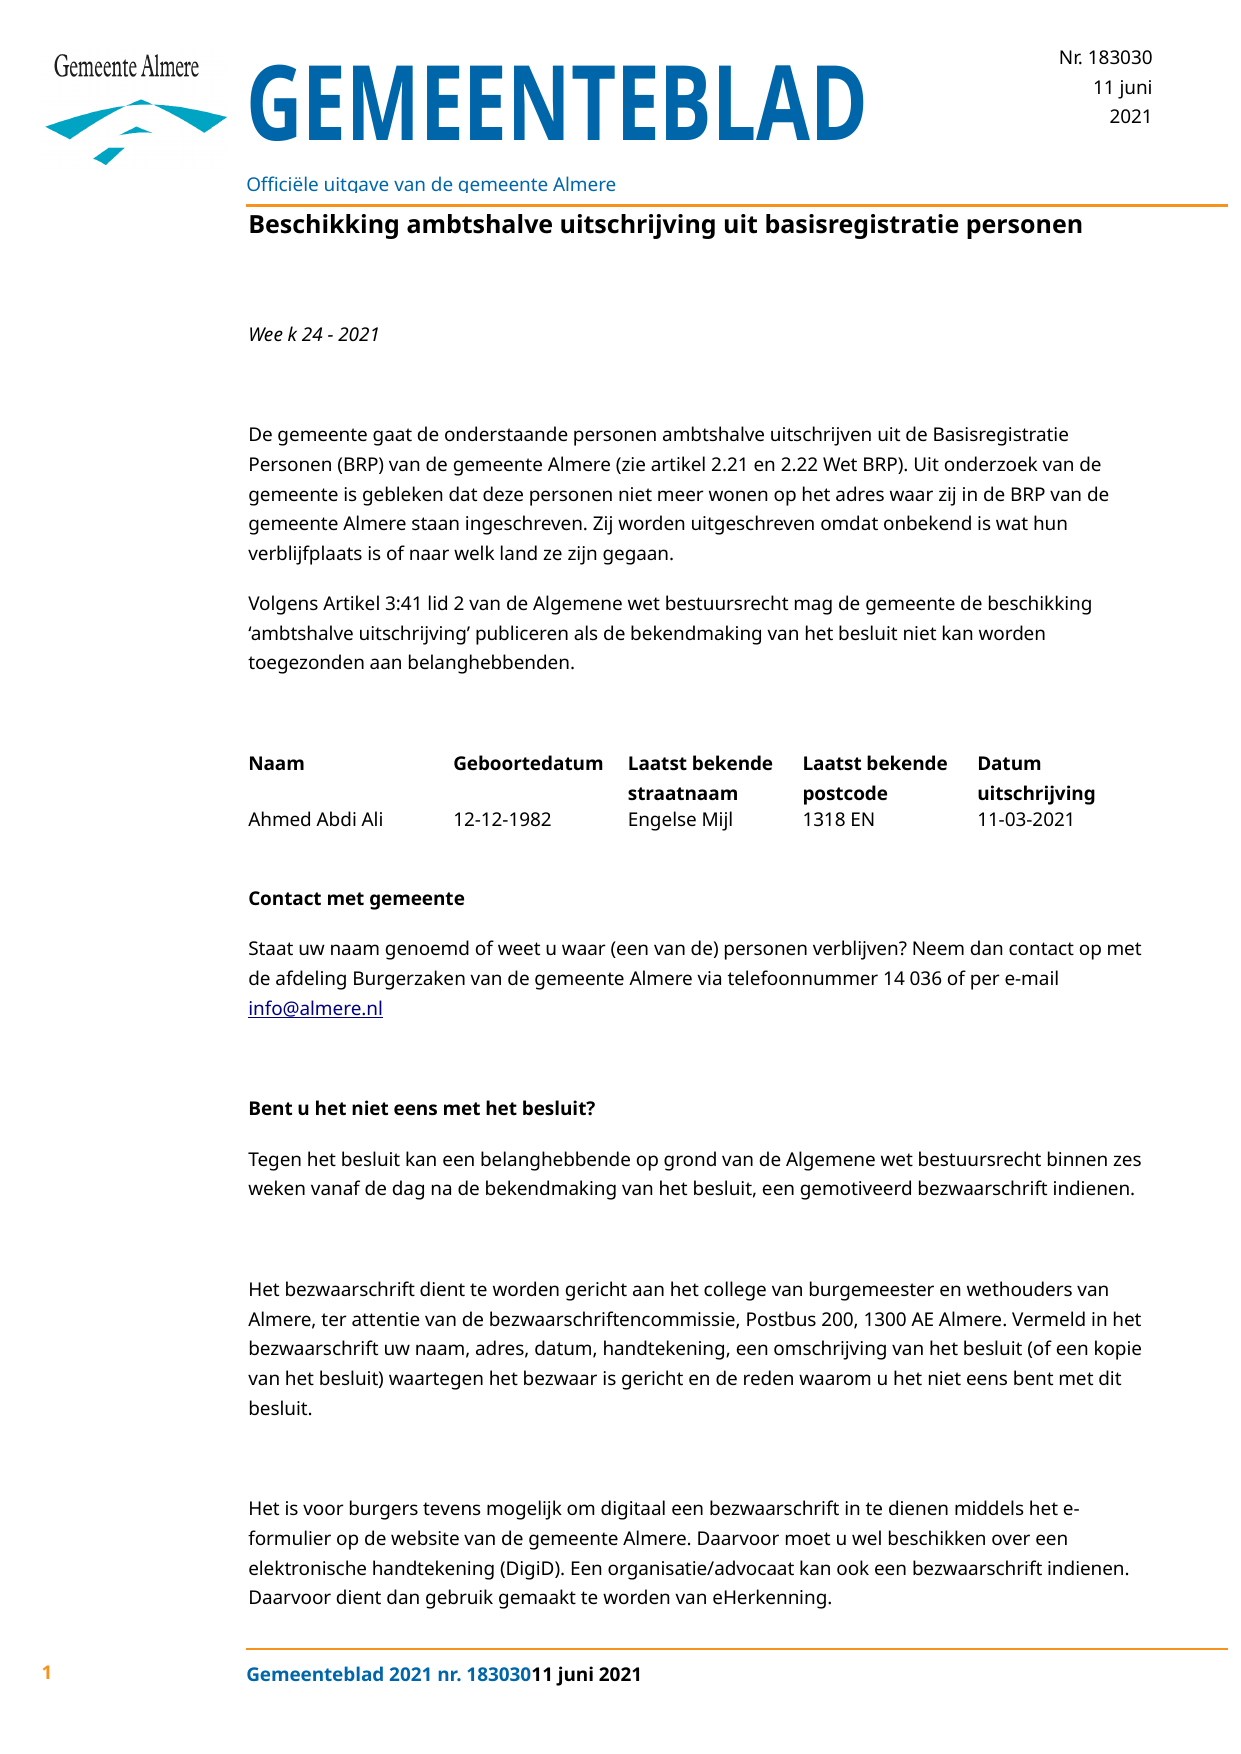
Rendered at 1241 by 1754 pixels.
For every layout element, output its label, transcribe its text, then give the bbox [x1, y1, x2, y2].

picture [41, 47, 231, 172]
text Volgens Artikel 3:41 lid 2 van de Algemene wet bestuursrecht mag de gemeente de beschikking ‘ambtshalve uitschrijving’ publiceren als de bekendmaking van het besluit niet kan worden toegezonden aan belanghebbenden. [248, 590, 1152, 675]
table_header Naam [248, 750, 453, 806]
text Beschikking ambtshalve uitschrijving uit basisregistratie personen [248, 207, 1152, 241]
text Staat uw naam genoemd of weet u waar (een van de) personen verblijven? Neem dan contact op met de afdeling Burgerzaken van de gemeente Almere via telefoonnummer 14 036 of per e-mail info@almere.nl [248, 936, 1152, 1020]
table_header Datum uitschrijving [977, 750, 1152, 806]
table_cell 1318 EN [802, 806, 977, 831]
text Contact met gemeente [248, 885, 1152, 911]
text Bent u het niet eens met het besluit? [248, 1096, 1152, 1121]
table_cell 12-12-1982 [453, 806, 628, 831]
table_cell 11-03-2021 [977, 806, 1152, 831]
text Het bezwaarschrift dient te worden gericht aan het college van burgemeester en wethouders van Almere, ter attentie van de bezwaarschriftencommissie, Postbus 200, 1300 AE Almere. Vermeld in het bezwaarschrift uw naam, adres, datum, handtekening, een omschrijving van het besluit (of een kopie van het besluit) waartegen het bezwaar is gericht en de reden waarom u het niet eens bent met dit besluit. [248, 1276, 1152, 1420]
table_header Laatst bekende postcode [802, 750, 977, 806]
text Tegen het besluit kan een belanghebbende op grond van de Algemene wet bestuursrecht binnen zes weken vanaf de dag na de bekendmaking van het besluit, een gemotiveerd bezwaarschrift indienen. [248, 1146, 1152, 1201]
table_cell Engelse Mijl [628, 806, 802, 831]
table_header Laatst bekende straatnaam [628, 750, 802, 806]
text De gemeente gaat de onderstaande personen ambtshalve uitschrijven uit de Basisregistratie Personen (BRP) van de gemeente Almere (zie artikel 2.21 en 2.22 Wet BRP). Uit onderzoek van de gemeente is gebleken dat deze personen niet meer wonen op het adres waar zij in de BRP van de gemeente Almere staan ingeschreven. Zij worden uitgeschreven omdat onbekend is wat hun verblijfplaats is of naar welk land ze zijn gegaan. [248, 422, 1152, 566]
table_cell Ahmed Abdi Ali [248, 806, 453, 831]
text Wee k 24 - 2021 [248, 321, 1152, 346]
table_header Geboortedatum [453, 750, 628, 806]
text Het is voor burgers tevens mogelijk om digitaal een bezwaarschrift in te dienen middels het e-formulier op de website van de gemeente Almere. Daarvoor moet u wel beschikken over een elektronische handtekening (DigiD). Een organisatie/advocaat kan ook een bezwaarschrift indienen. Daarvoor dient dan gebruik gemaakt te worden van eHerkenning. [248, 1496, 1152, 1610]
